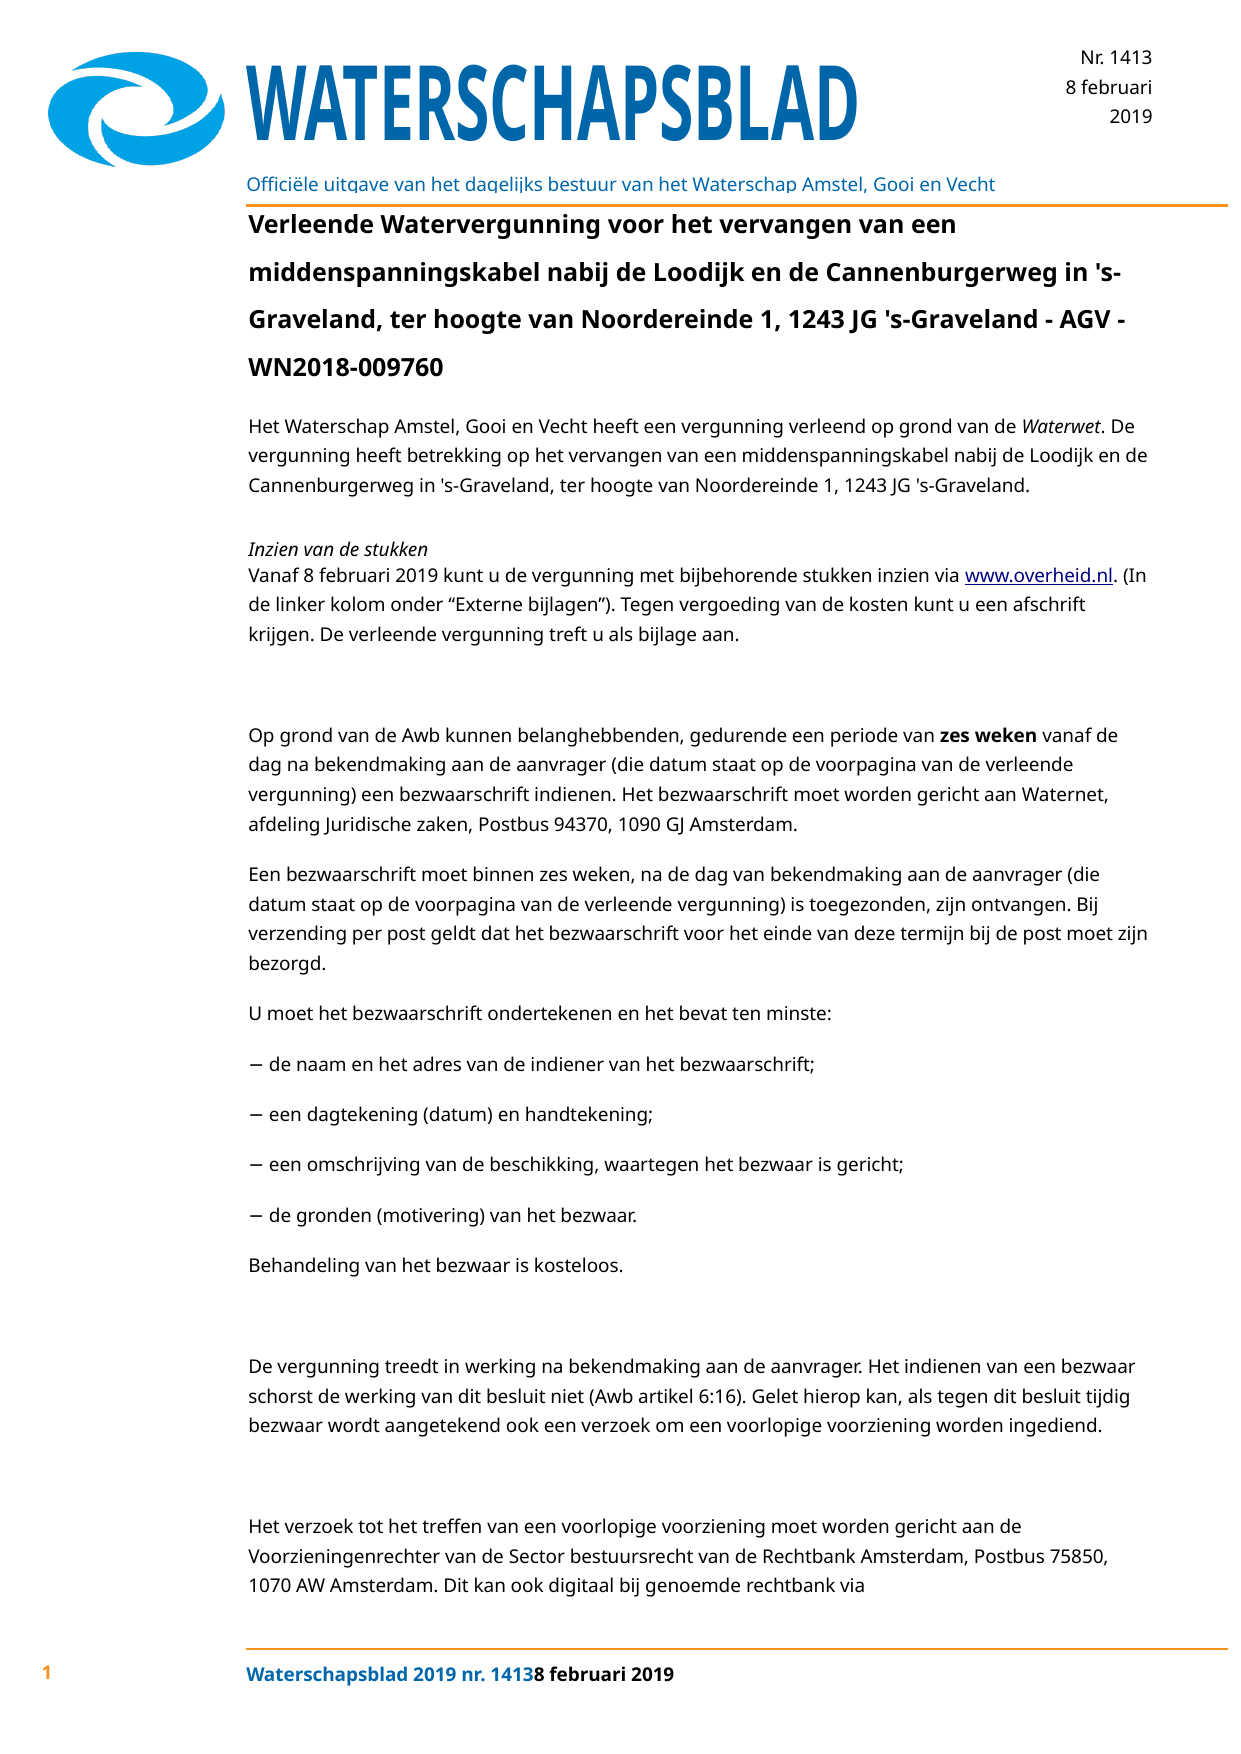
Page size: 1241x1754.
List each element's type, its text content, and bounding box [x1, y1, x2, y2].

text − een omschrijving van de beschikking, waartegen het bezwaar is gericht; [248, 1152, 1152, 1177]
text Het verzoek tot het treffen van een voorlopige voorziening moet worden gericht aan de Voorzieningenrechter van de Sector bestuursrecht van de Rechtbank Amsterdam, Postbus 75850, 1070 AW Amsterdam. Dit kan ook digitaal bij genoemde rechtbank via [248, 1513, 1152, 1598]
text − een dagtekening (datum) en handtekening; [248, 1101, 1152, 1127]
text Vanaf 8 februari 2019 kunt u de vergunning met bijbehorende stukken inzien via www.overheid.nl. (In de linker kolom onder “Externe bijlagen”). Tegen vergoeding van de kosten kunt u een afschrift krijgen. De verleende vergunning treft u als bijlage aan. [248, 562, 1152, 647]
text Verleende Watervergunning voor het vervangen van een middenspanningskabel nabij de Loodijk en de Cannenburgerweg in 's-Graveland, ter hoogte van Noordereinde 1, 1243 JG 's-Graveland - AGV - WN2018-009760 [248, 207, 1152, 384]
text Op grond van de Awb kunnen belanghebbenden, gedurende een periode van zes weken vanaf de dag na bekendmaking aan de aanvrager (die datum staat op de voorpagina van de verleende vergunning) een bezwaarschrift indienen. Het bezwaarschrift moet worden gericht aan Waternet, afdeling Juridische zaken, Postbus 94370, 1090 GJ Amsterdam. [248, 722, 1152, 836]
text De vergunning treedt in werking na bekendmaking aan de aanvrager. Het indienen van een bezwaar schorst de werking van dit besluit niet (Awb artikel 6:16). Gelet hierop kan, als tegen dit besluit tijdig bezwaar wordt aangetekend ook een verzoek om een voorlopige voorziening worden ingediend. [248, 1353, 1152, 1438]
text Behandeling van het bezwaar is kosteloos. [248, 1252, 1152, 1278]
text Het Waterschap Amstel, Gooi en Vecht heeft een vergunning verleend op grond van de Waterwet. De vergunning heeft betrekking op het vervangen van een middenspanningskabel nabij de Loodijk en de Cannenburgerweg in 's-Graveland, ter hoogte van Noordereinde 1, 1243 JG 's-Graveland. [248, 413, 1152, 498]
text − de naam en het adres van de indiener van het bezwaarschrift; [248, 1051, 1152, 1076]
picture [41, 47, 231, 172]
text − de gronden (motivering) van het bezwaar. [248, 1202, 1152, 1228]
text U moet het bezwaarschrift ondertekenen en het bevat ten minste: [248, 1000, 1152, 1026]
text Inzien van de stukken [248, 536, 1152, 562]
text Een bezwaarschrift moet binnen zes weken, na de dag van bekendmaking aan de aanvrager (die datum staat op de voorpagina van de verleende vergunning) is toegezonden, zijn ontvangen. Bij verzending per post geldt dat het bezwaarschrift voor het einde van deze termijn bij de post moet zijn bezorgd. [248, 861, 1152, 976]
